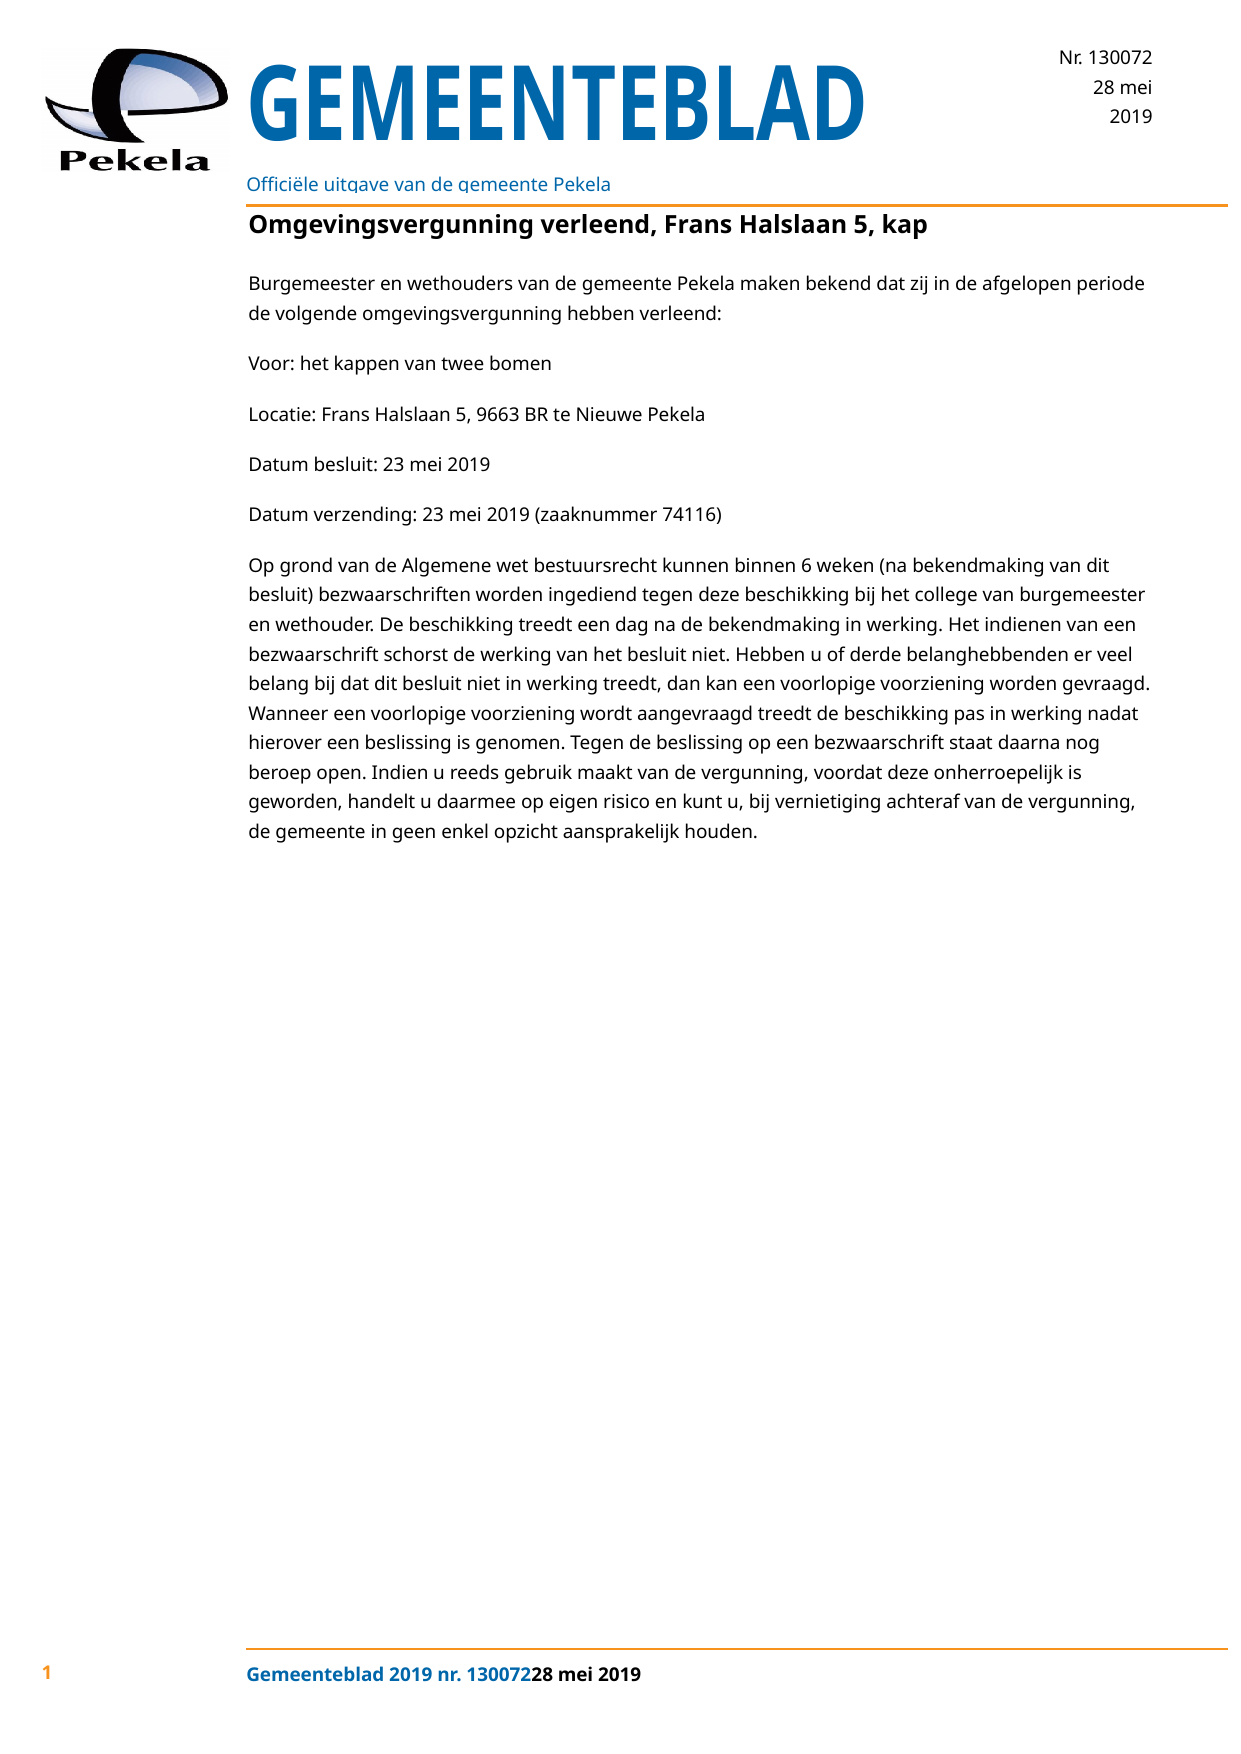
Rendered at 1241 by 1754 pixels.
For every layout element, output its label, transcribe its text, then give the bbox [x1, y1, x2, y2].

text Locatie: Frans Halslaan 5, 9663 BR te Nieuwe Pekela [248, 401, 1152, 426]
text Op grond van de Algemene wet bestuursrecht kunnen binnen 6 weken (na bekendmaking van dit besluit) bezwaarschriften worden ingediend tegen deze beschikking bij het college van burgemeester en wethouder. De beschikking treedt een dag na de bekendmaking in werking. Het indienen van een bezwaarschrift schorst de werking van het besluit niet. Hebben u of derde belanghebbenden er veel belang bij dat dit besluit niet in werking treedt, dan kan een voorlopige voorziening worden gevraagd. Wanneer een voorlopige voorziening wordt aangevraagd treedt de beschikking pas in werking nadat hierover een beslissing is genomen. Tegen de beslissing op een bezwaarschrift staat daarna nog beroep open. Indien u reeds gebruik maakt van de vergunning, voordat deze onherroepelijk is geworden, handelt u daarmee op eigen risico en kunt u, bij vernietiging achteraf van de vergunning, de gemeente in geen enkel opzicht aansprakelijk houden. [248, 552, 1152, 844]
picture [41, 47, 231, 172]
text Datum verzending: 23 mei 2019 (zaaknummer 74116) [248, 502, 1152, 527]
text Voor: het kappen van twee bomen [248, 350, 1152, 376]
text Burgemeester en wethouders van de gemeente Pekela maken bekend dat zij in de afgelopen periode de volgende omgevingsvergunning hebben verleend: [248, 270, 1152, 326]
text Omgevingsvergunning verleend, Frans Halslaan 5, kap [248, 207, 1152, 241]
text Datum besluit: 23 mei 2019 [248, 451, 1152, 477]
